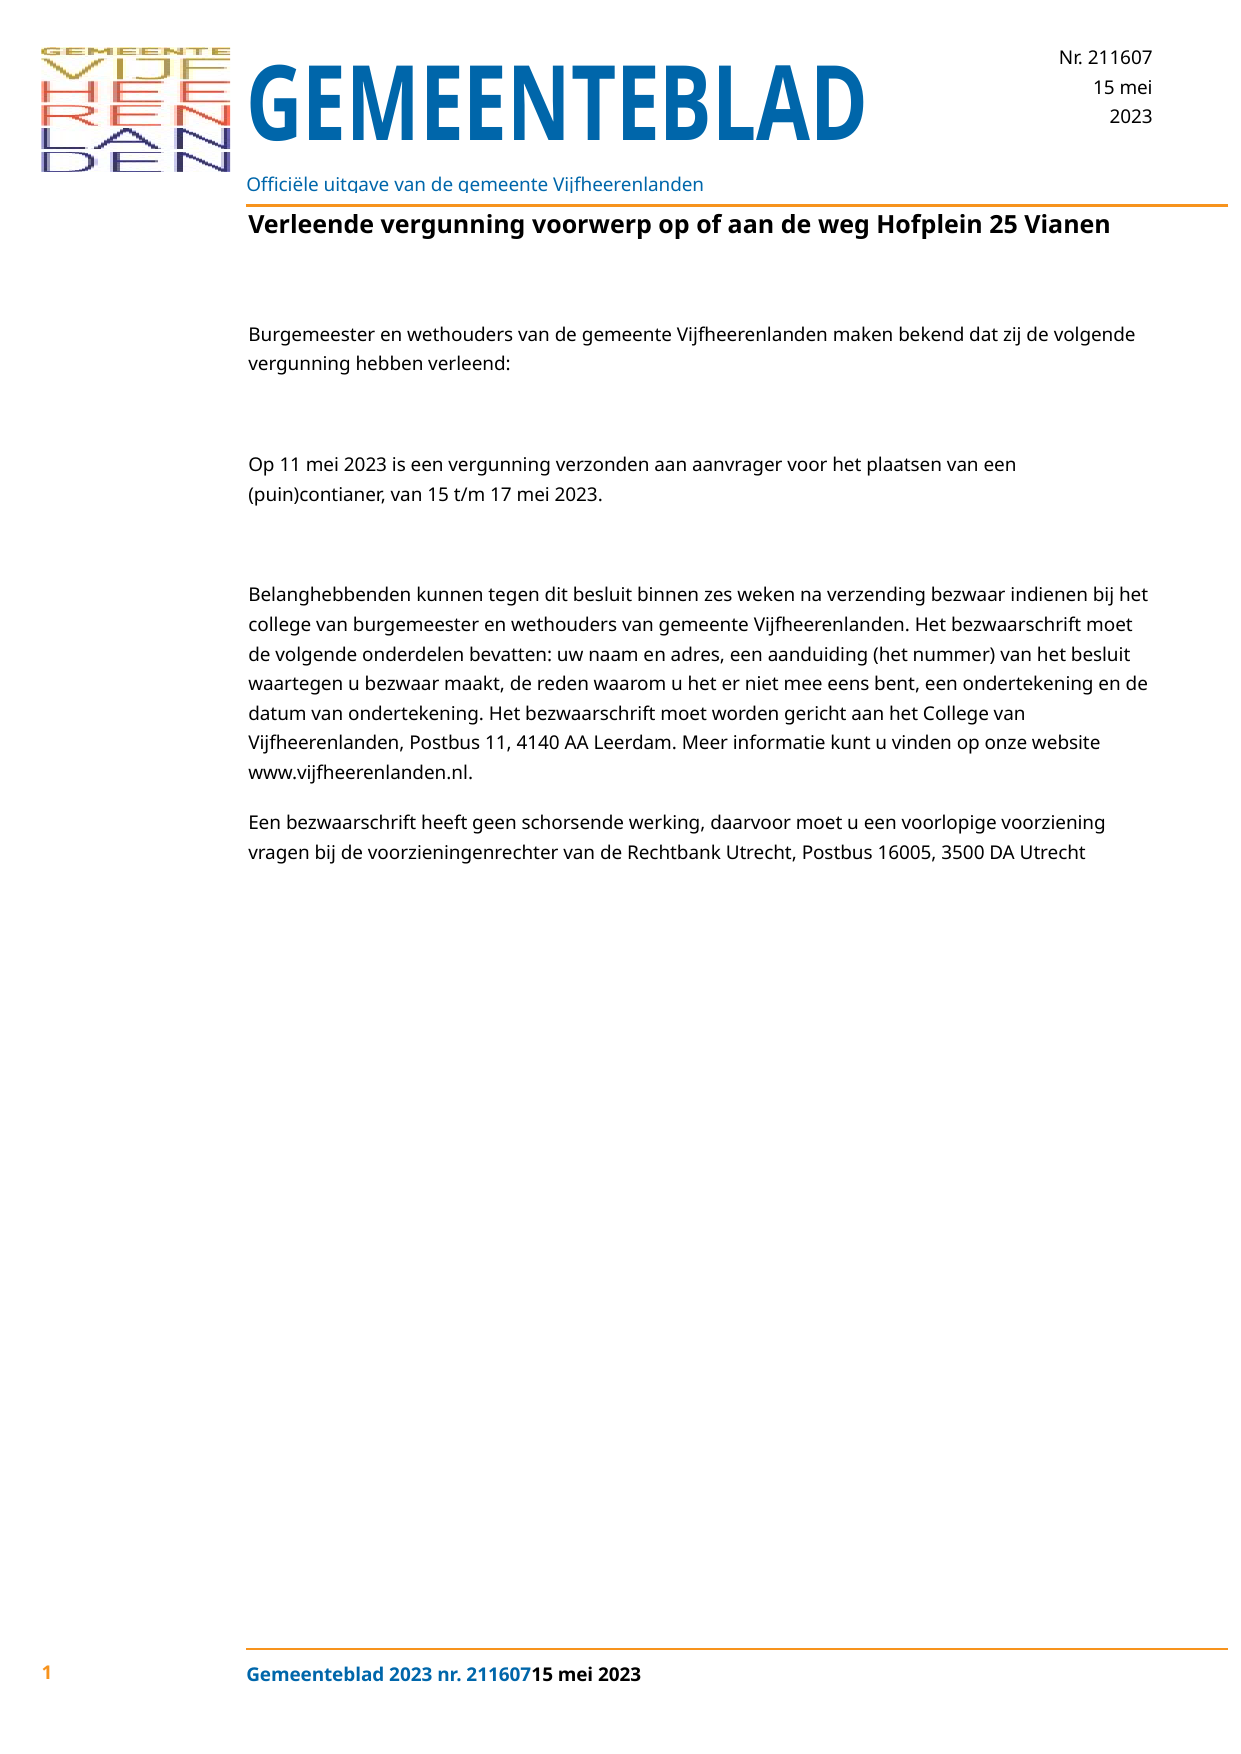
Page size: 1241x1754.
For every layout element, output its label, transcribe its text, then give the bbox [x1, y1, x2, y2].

text Een bezwaarschrift heeft geen schorsende werking, daarvoor moet u een voorlopige voorziening vragen bij de voorzieningenrechter van de Rechtbank Utrecht, Postbus 16005, 3500 DA Utrecht [248, 809, 1152, 865]
text Op 11 mei 2023 is een vergunning verzonden aan aanvrager voor het plaatsen van een (puin)contianer, van 15 t/m 17 mei 2023. [248, 451, 1152, 506]
text Belanghebbenden kunnen tegen dit besluit binnen zes weken na verzending bezwaar indienen bij het college van burgemeester en wethouders van gemeente Vijfheerenlanden. Het bezwaarschrift moet de volgende onderdelen bevatten: uw naam en adres, een aanduiding (het nummer) van het besluit waartegen u bezwaar maakt, de reden waarom u het er niet mee eens bent, een ondertekening en de datum van ondertekening. Het bezwaarschrift moet worden gericht aan het College van Vijfheerenlanden, Postbus 11, 4140 AA Leerdam. Meer informatie kunt u vinden op onze website www.vijfheerenlanden.nl. [248, 582, 1152, 785]
text Verleende vergunning voorwerp op of aan de weg Hofplein 25 Vianen [248, 207, 1152, 241]
text Burgemeester en wethouders van de gemeente Vijfheerenlanden maken bekend dat zij de volgende vergunning hebben verleend: [248, 321, 1152, 376]
picture [41, 47, 231, 172]
